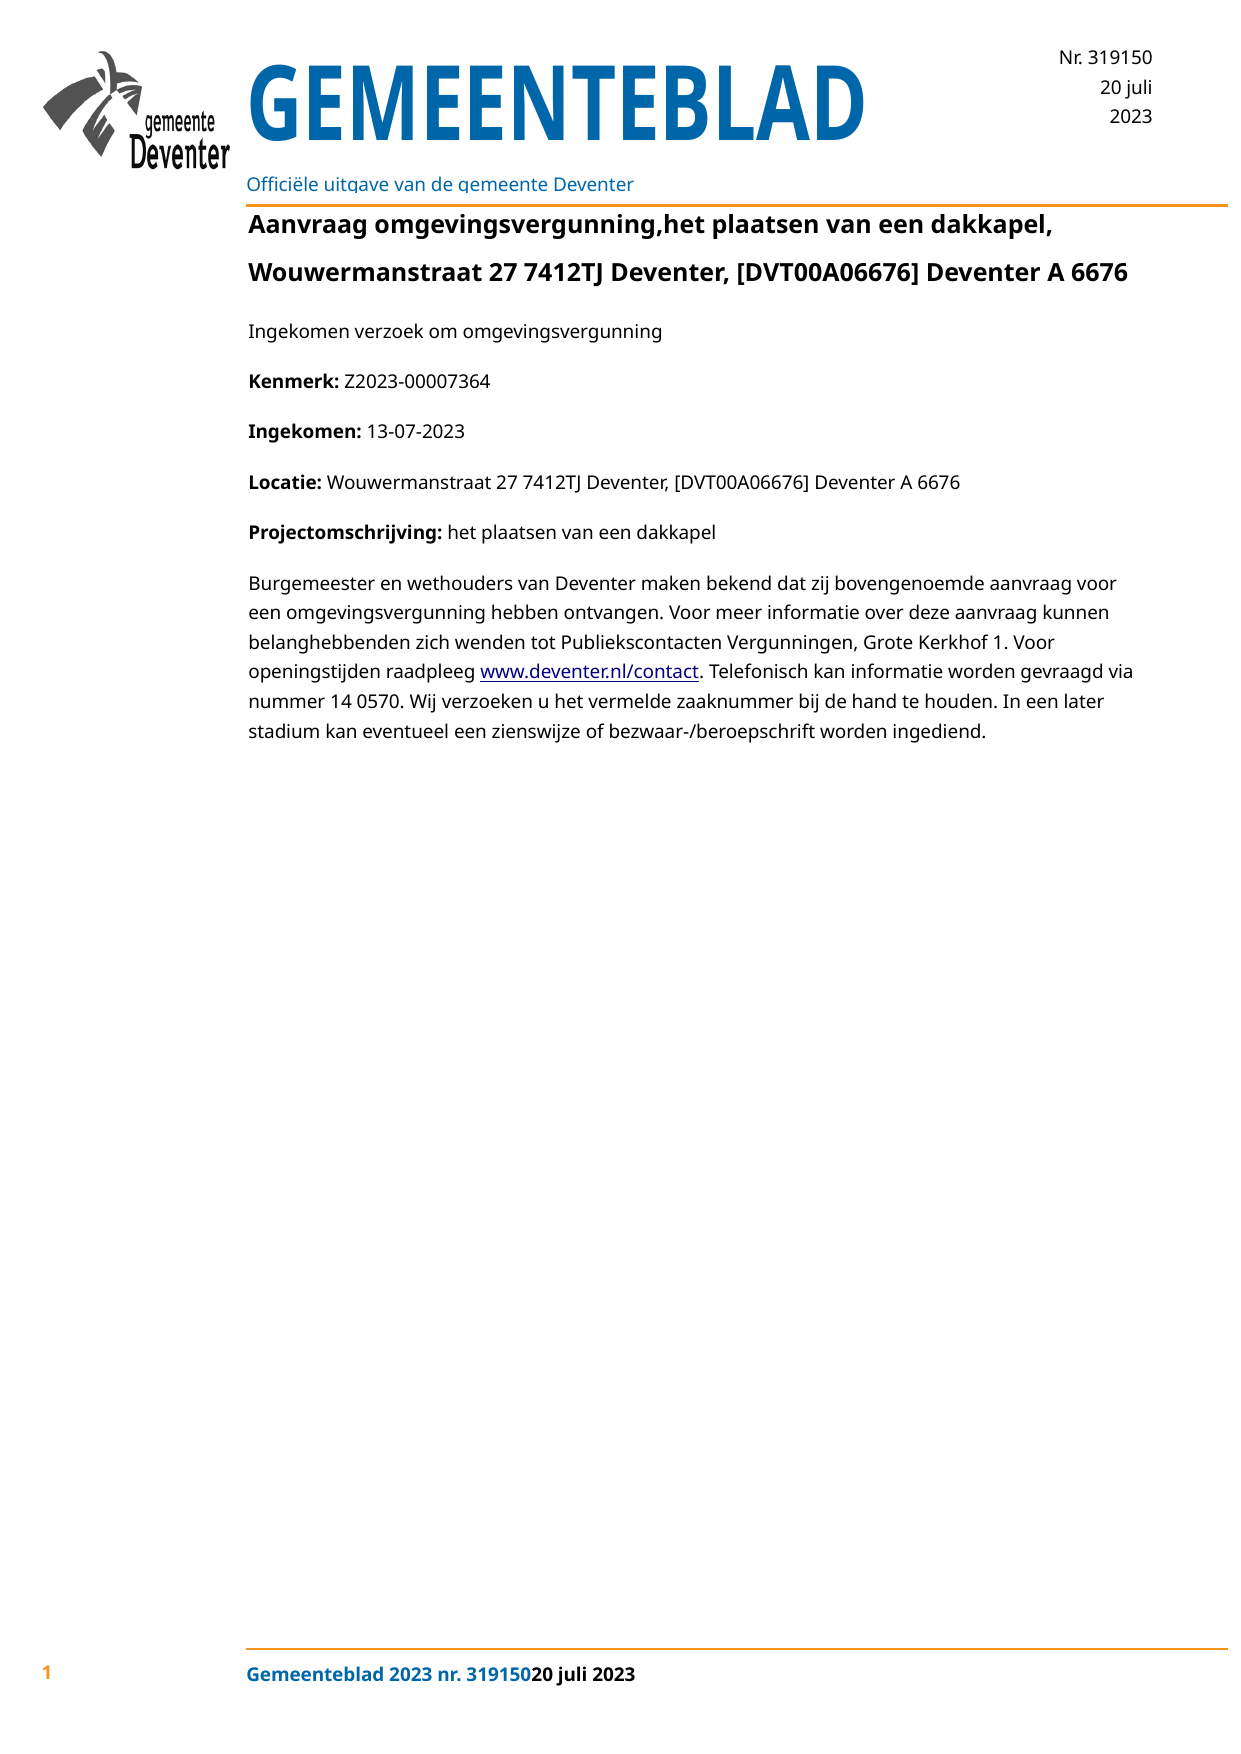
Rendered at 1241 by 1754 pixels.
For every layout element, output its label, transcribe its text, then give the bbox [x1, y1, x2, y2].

text Kenmerk: Z2023-00007364 [248, 368, 1152, 394]
text Burgemeester en wethouders van Deventer maken bekend dat zij bovengenoemde aanvraag voor een omgevingsvergunning hebben ontvangen. Voor meer informatie over deze aanvraag kunnen belanghebbenden zich wenden tot Publiekscontacten Vergunningen, Grote Kerkhof 1. Voor openingstijden raadpleeg www.deventer.nl/contact. Telefonisch kan informatie worden gevraagd via nummer 14 0570. Wij verzoeken u het vermelde zaaknummer bij de hand te houden. In een later stadium kan eventueel een zienswijze of bezwaar-/beroepschrift worden ingediend. [248, 570, 1152, 744]
text Locatie: Wouwermanstraat 27 7412TJ Deventer, [DVT00A06676] Deventer A 6676 [248, 469, 1152, 495]
text Ingekomen: 13-07-2023 [248, 419, 1152, 444]
text Projectomschrijving: het plaatsen van een dakkapel [248, 519, 1152, 545]
picture [41, 47, 231, 172]
text Aanvraag omgevingsvergunning,het plaatsen van een dakkapel, Wouwermanstraat 27 7412TJ Deventer, [DVT00A06676] Deventer A 6676 [248, 207, 1152, 288]
text Ingekomen verzoek om omgevingsvergunning [248, 318, 1152, 344]
